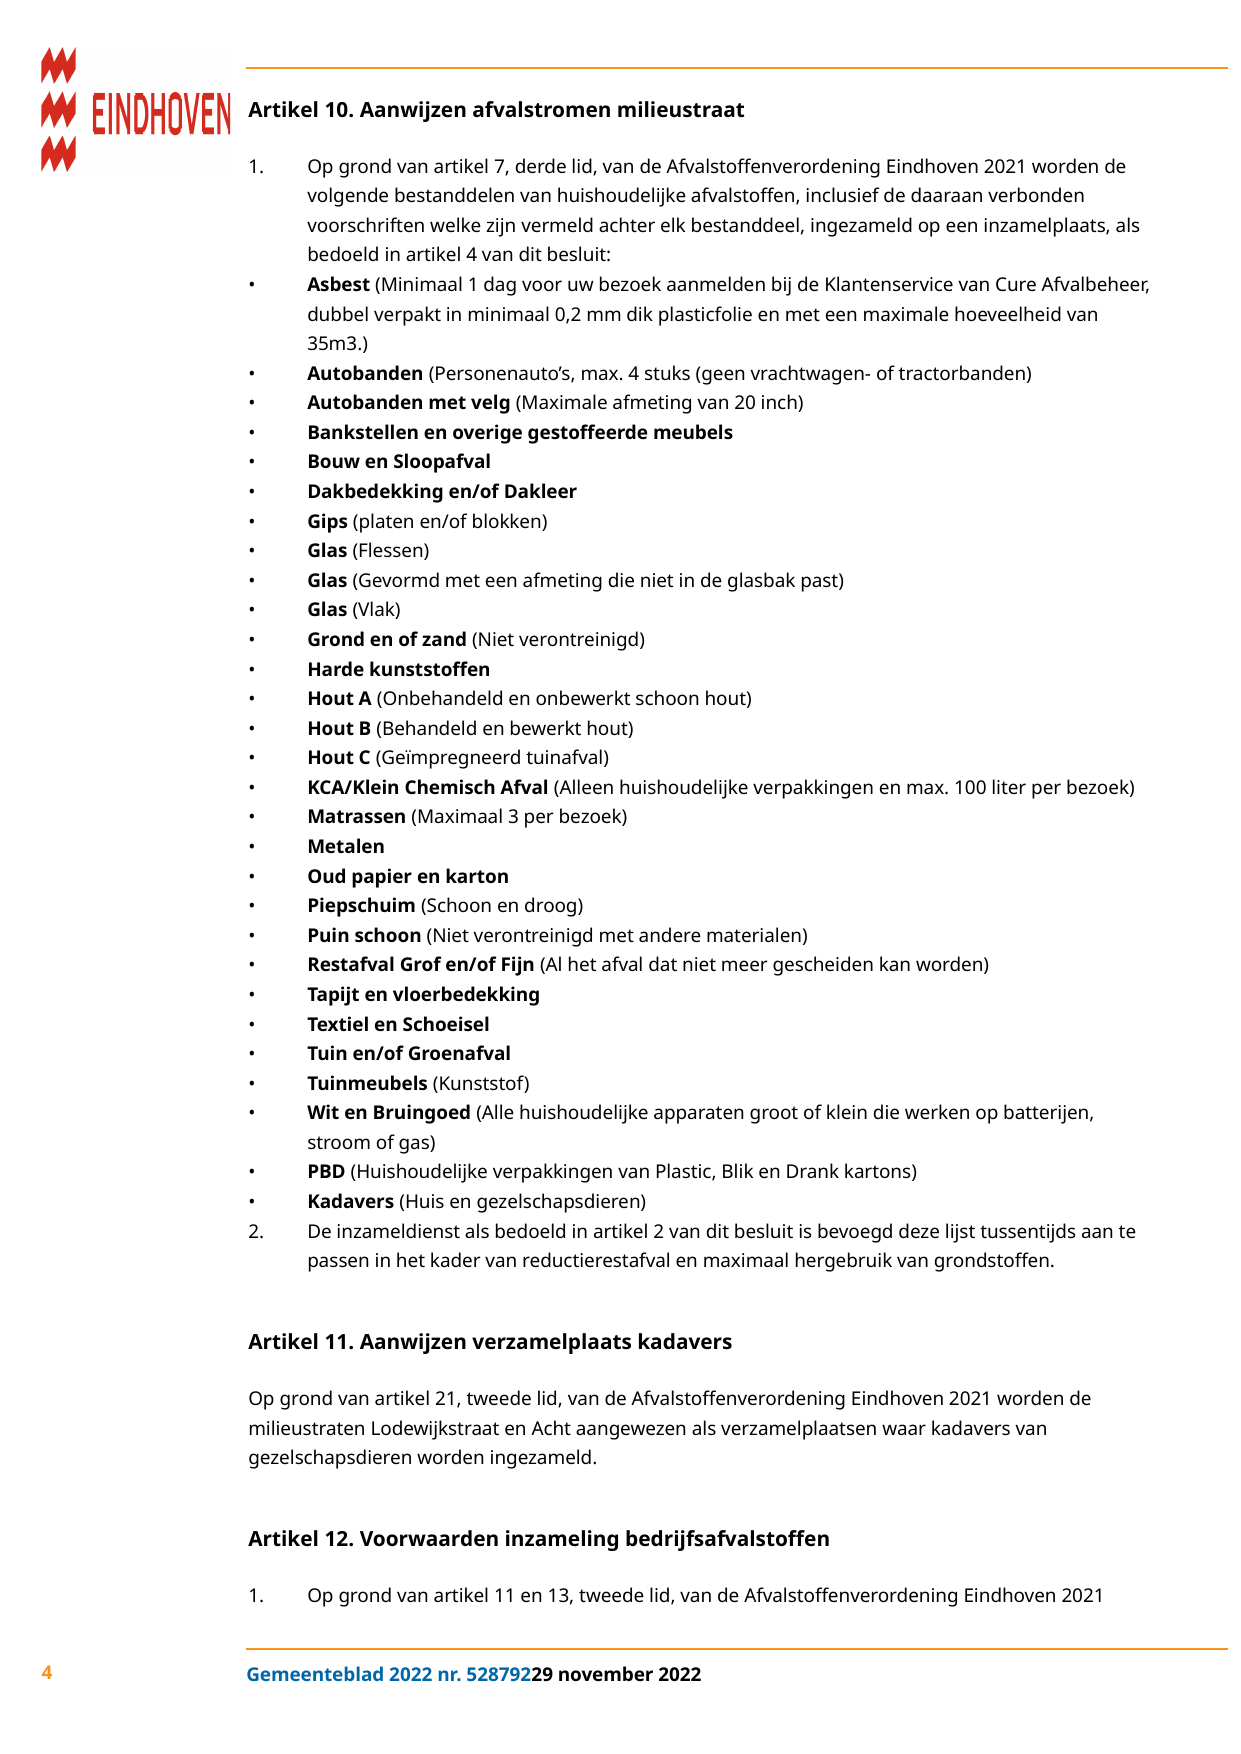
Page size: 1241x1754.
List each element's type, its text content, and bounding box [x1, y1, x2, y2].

list Hout C (Geïmpregneerd tuinafval) [248, 744, 1152, 770]
text Artikel 12. Voorwaarden inzameling bedrijfsafvalstoffen [248, 1524, 1152, 1553]
list Glas (Flessen) [248, 537, 1152, 563]
list KCA/Klein Chemisch Afval (Alleen huishoudelijke verpakkingen en max. 100 liter per bezoek) [248, 774, 1152, 800]
list Tuin en/of Groenafval [248, 1040, 1152, 1066]
list De inzameldienst als bedoeld in artikel 2 van dit besluit is bevoegd deze lijst tussentijds aan te passen in het kader van reductierestafval en maximaal hergebruik van grondstoffen. [248, 1218, 1152, 1273]
list Op grond van artikel 11 en 13, tweede lid, van de Afvalstoffenverordening Eindhoven 2021 [248, 1583, 1152, 1608]
list Glas (Gevormd met een afmeting die niet in de glasbak past) [248, 567, 1152, 593]
list Kadavers (Huis en gezelschapsdieren) [248, 1188, 1152, 1214]
list Textiel en Schoeisel [248, 1011, 1152, 1036]
list Hout A (Onbehandeld en onbewerkt schoon hout) [248, 685, 1152, 711]
list Puin schoon (Niet verontreinigd met andere materialen) [248, 922, 1152, 948]
list Tapijt en vloerbedekking [248, 981, 1152, 1007]
list Oud papier en karton [248, 863, 1152, 888]
text Op grond van artikel 21, tweede lid, van de Afvalstoffenverordening Eindhoven 2021 worden de milieustraten Lodewijkstraat en Acht aangewezen als verzamelplaatsen waar kadavers van gezelschapsdieren worden ingezameld. [248, 1385, 1152, 1470]
list Hout B (Behandeld en bewerkt hout) [248, 715, 1152, 741]
list Harde kunststoffen [248, 656, 1152, 681]
text Artikel 11. Aanwijzen verzamelplaats kadavers [248, 1327, 1152, 1356]
list PBD (Huishoudelijke verpakkingen van Plastic, Blik en Drank kartons) [248, 1159, 1152, 1184]
list Gips (platen en/of blokken) [248, 508, 1152, 533]
list Tuinmeubels (Kunststof) [248, 1070, 1152, 1096]
list Restafval Grof en/of Fijn (Al het afval dat niet meer gescheiden kan worden) [248, 952, 1152, 977]
list Metalen [248, 833, 1152, 859]
list Bankstellen en overige gestoffeerde meubels [248, 419, 1152, 445]
list Piepschuim (Schoon en droog) [248, 892, 1152, 918]
list Autobanden (Personenauto’s, max. 4 stuks (geen vrachtwagen- of tractorbanden) [248, 360, 1152, 386]
list Glas (Vlak) [248, 597, 1152, 622]
list Dakbedekking en/of Dakleer [248, 478, 1152, 504]
picture [41, 47, 231, 172]
list Asbest (Minimaal 1 dag voor uw bezoek aanmelden bij de Klantenservice van Cure Afvalbeheer, dubbel verpakt in minimaal 0,2 mm dik plasticfolie en met een maximale hoeveelheid van 35m3.) [248, 271, 1152, 356]
text Artikel 10. Aanwijzen afvalstromen milieustraat [248, 95, 1152, 123]
list Grond en of zand (Niet verontreinigd) [248, 626, 1152, 652]
list Matrassen (Maximaal 3 per bezoek) [248, 804, 1152, 829]
list Bouw en Sloopafval [248, 449, 1152, 474]
list Autobanden met velg (Maximale afmeting van 20 inch) [248, 389, 1152, 415]
list Op grond van artikel 7, derde lid, van de Afvalstoffenverordening Eindhoven 2021 worden de volgende bestanddelen van huishoudelijke afvalstoffen, inclusief de daaraan verbonden voorschriften welke zijn vermeld achter elk bestanddeel, ingezameld op een inzamelplaats, als bedoeld in artikel 4 van dit besluit: [248, 153, 1152, 267]
list Wit en Bruingoed (Alle huishoudelijke apparaten groot of klein die werken op batterijen, stroom of gas) [248, 1099, 1152, 1155]
